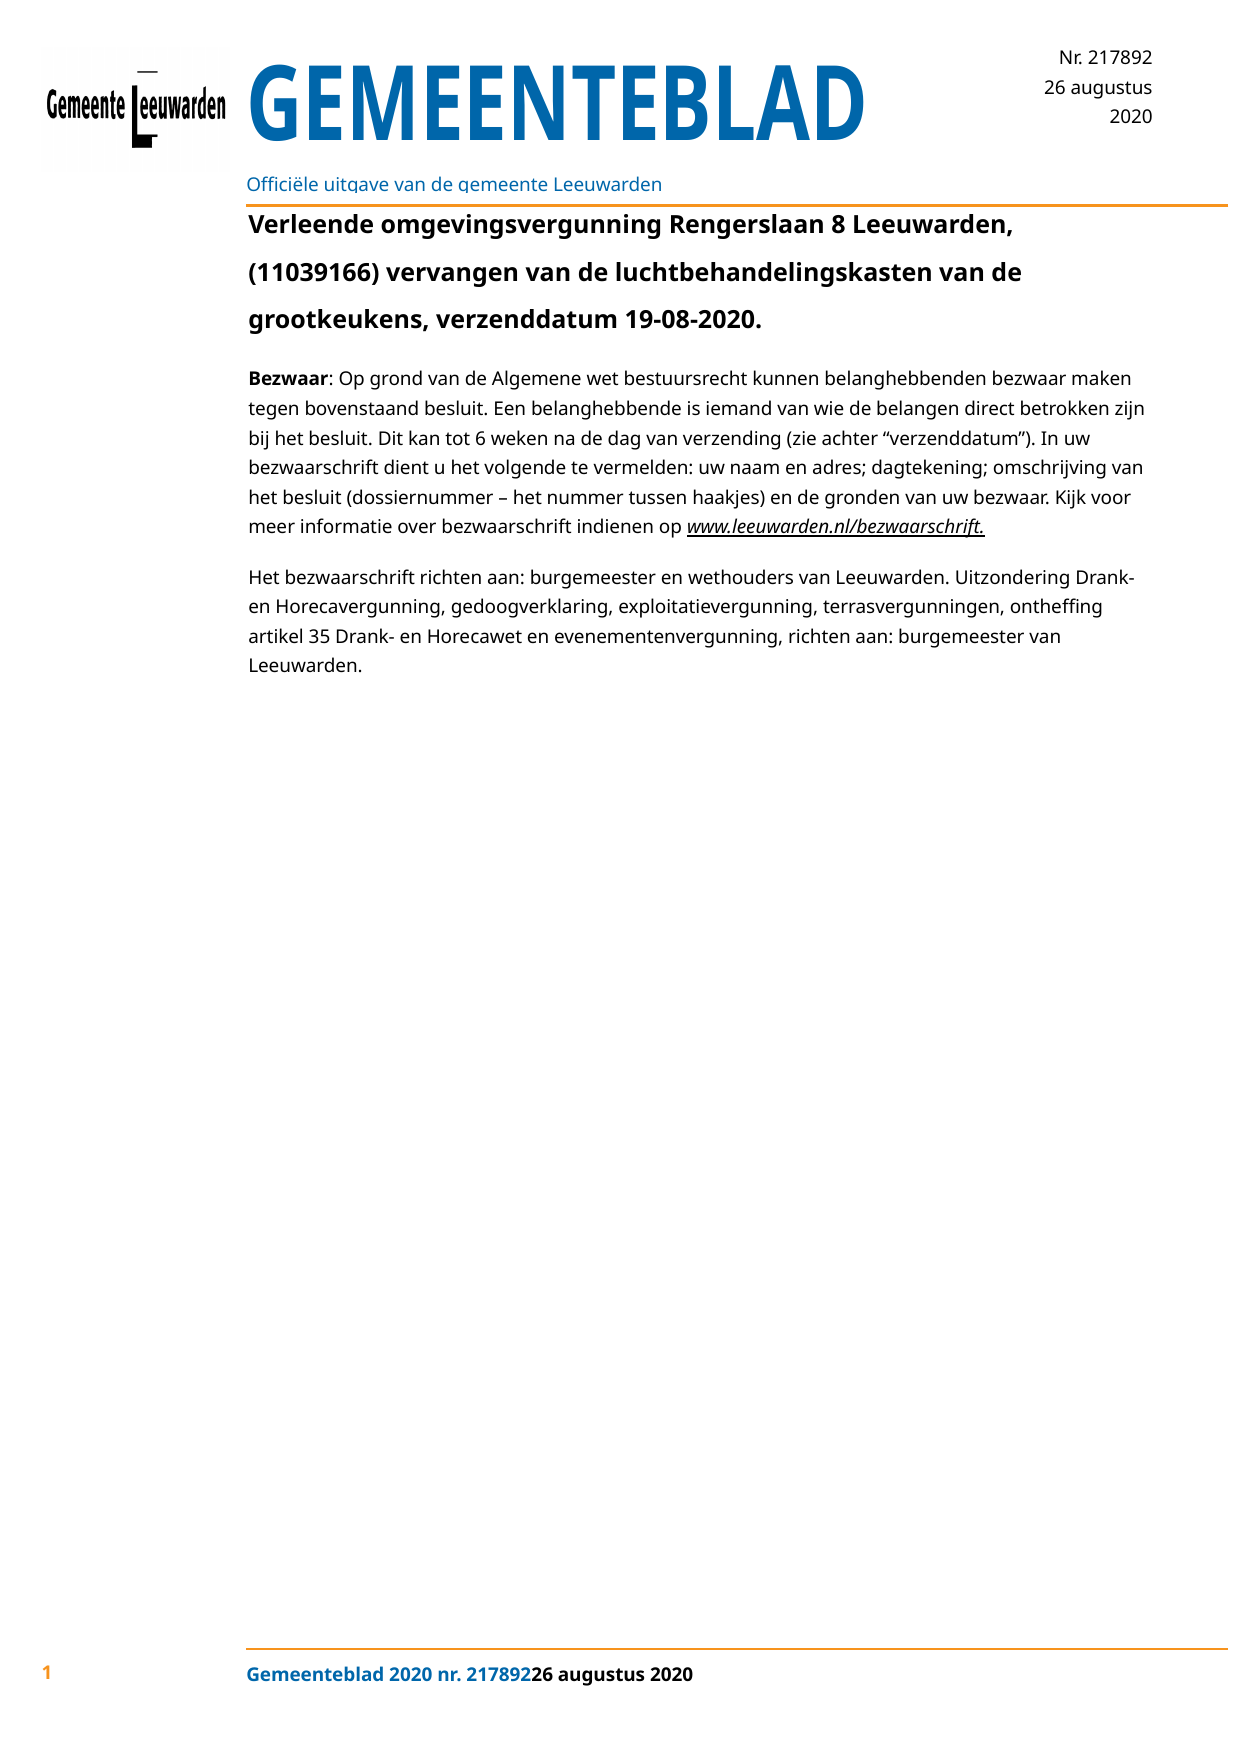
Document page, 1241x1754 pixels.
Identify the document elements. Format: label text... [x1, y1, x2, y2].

picture [41, 47, 231, 172]
text Bezwaar: Op grond van de Algemene wet bestuursrecht kunnen belanghebbenden bezwaar maken tegen bovenstaand besluit. Een belanghebbende is iemand van wie de belangen direct betrokken zijn bij het besluit. Dit kan tot 6 weken na de dag van verzending (zie achter “verzenddatum”). In uw bezwaarschrift dient u het volgende te vermelden: uw naam en adres; dagtekening; omschrijving van het besluit (dossiernummer – het nummer tussen haakjes) en de gronden van uw bezwaar. Kijk voor meer informatie over bezwaarschrift indienen op www.leeuwarden.nl/bezwaarschrift. [248, 366, 1152, 539]
text Verleende omgevingsvergunning Rengerslaan 8 Leeuwarden, (11039166) vervangen van de luchtbehandelingskasten van de grootkeukens, verzenddatum 19-08-2020. [248, 207, 1152, 336]
text Het bezwaarschrift richten aan: burgemeester en wethouders van Leeuwarden. Uitzondering Drank- en Horecavergunning, gedoogverklaring, exploitatievergunning, terrasvergunningen, ontheffing artikel 35 Drank- en Horecawet en evenementenvergunning, richten aan: burgemeester van Leeuwarden. [248, 564, 1152, 678]
